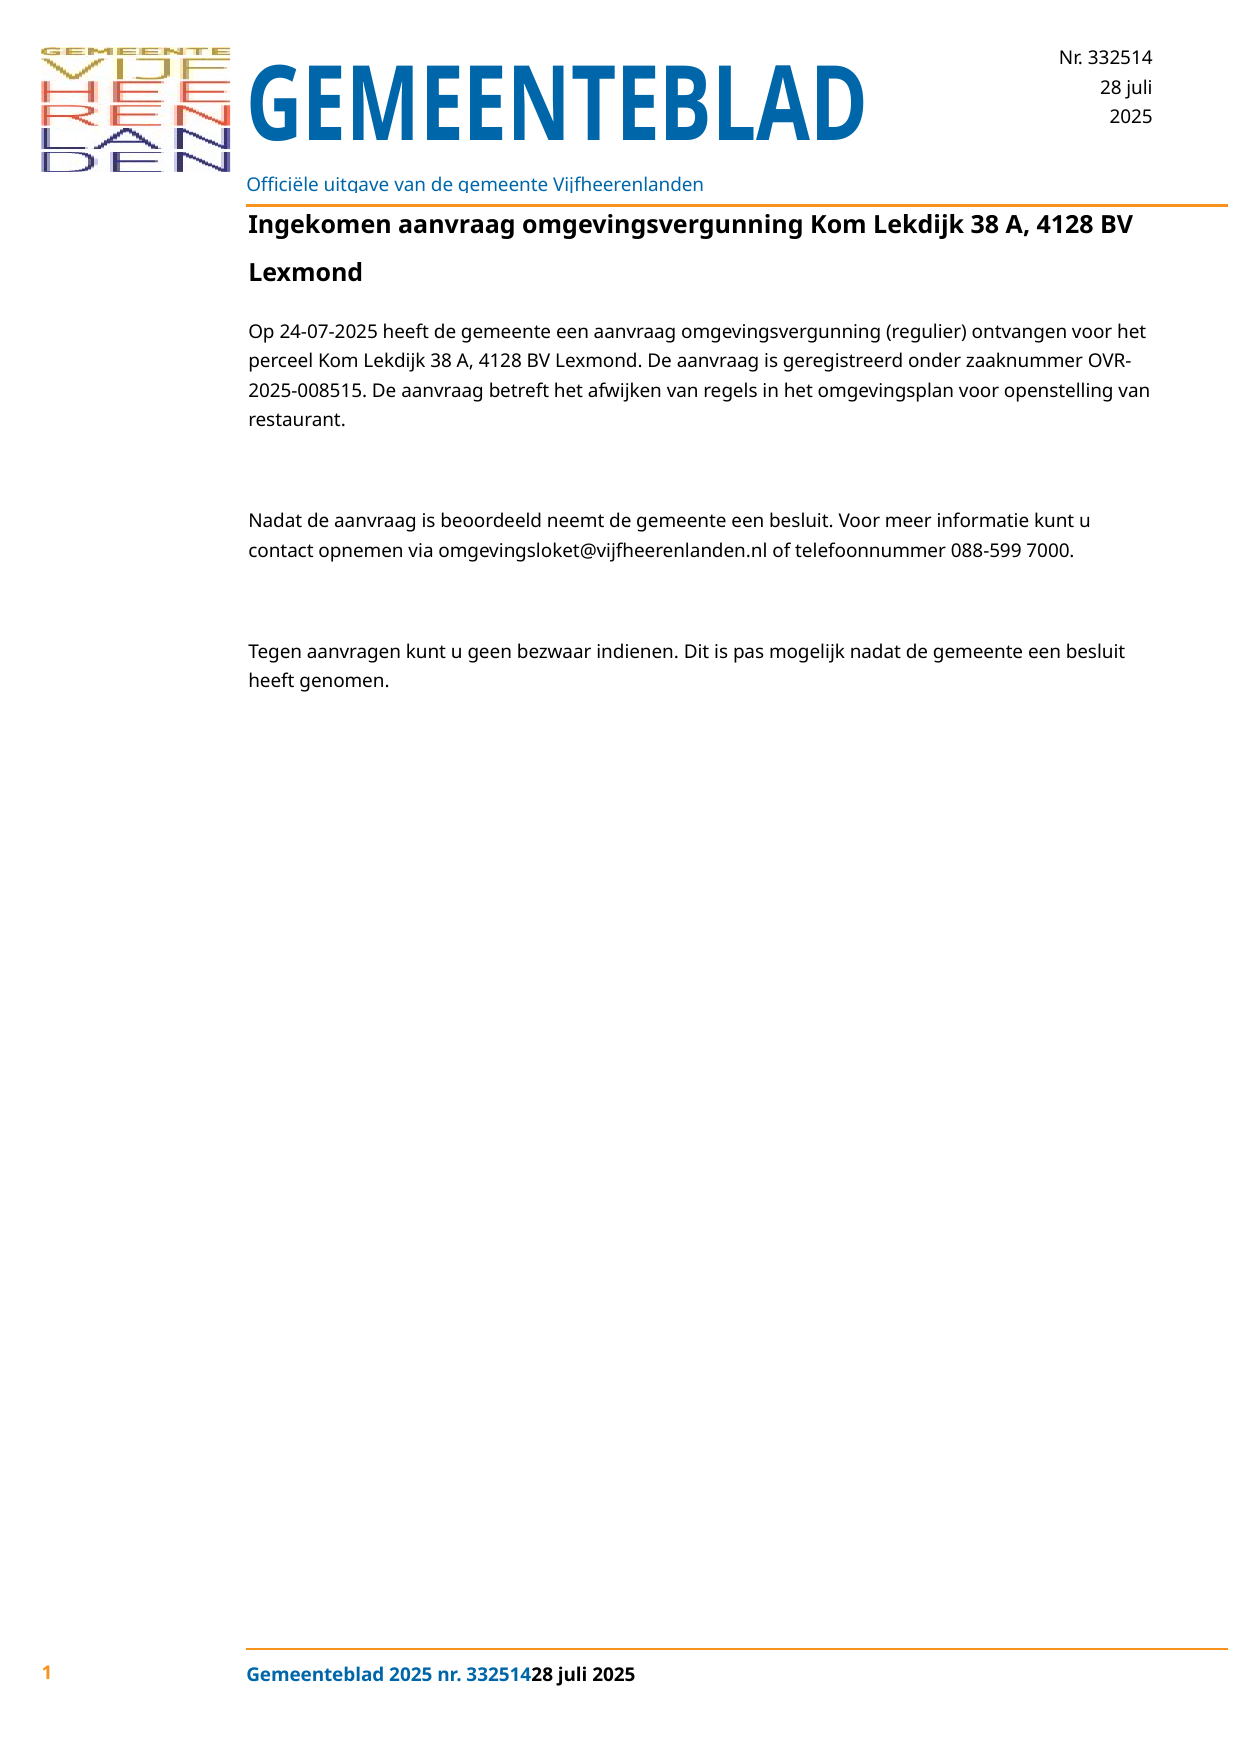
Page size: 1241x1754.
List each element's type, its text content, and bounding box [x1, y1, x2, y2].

text Tegen aanvragen kunt u geen bezwaar indienen. Dit is pas mogelijk nadat de gemeente een besluit heeft genomen. [248, 638, 1152, 693]
text Nadat de aanvraag is beoordeeld neemt de gemeente een besluit. Voor meer informatie kunt u contact opnemen via omgevingsloket@vijfheerenlanden.nl of telefoonnummer 088-599 7000. [248, 507, 1152, 563]
text Op 24-07-2025 heeft de gemeente een aanvraag omgevingsvergunning (regulier) ontvangen voor het perceel Kom Lekdijk 38 A, 4128 BV Lexmond. De aanvraag is geregistreerd onder zaaknummer OVR-2025-008515. De aanvraag betreft het afwijken van regels in het omgevingsplan voor openstelling van restaurant. [248, 318, 1152, 432]
text Ingekomen aanvraag omgevingsvergunning Kom Lekdijk 38 A, 4128 BV Lexmond [248, 207, 1152, 288]
picture [41, 47, 231, 172]
